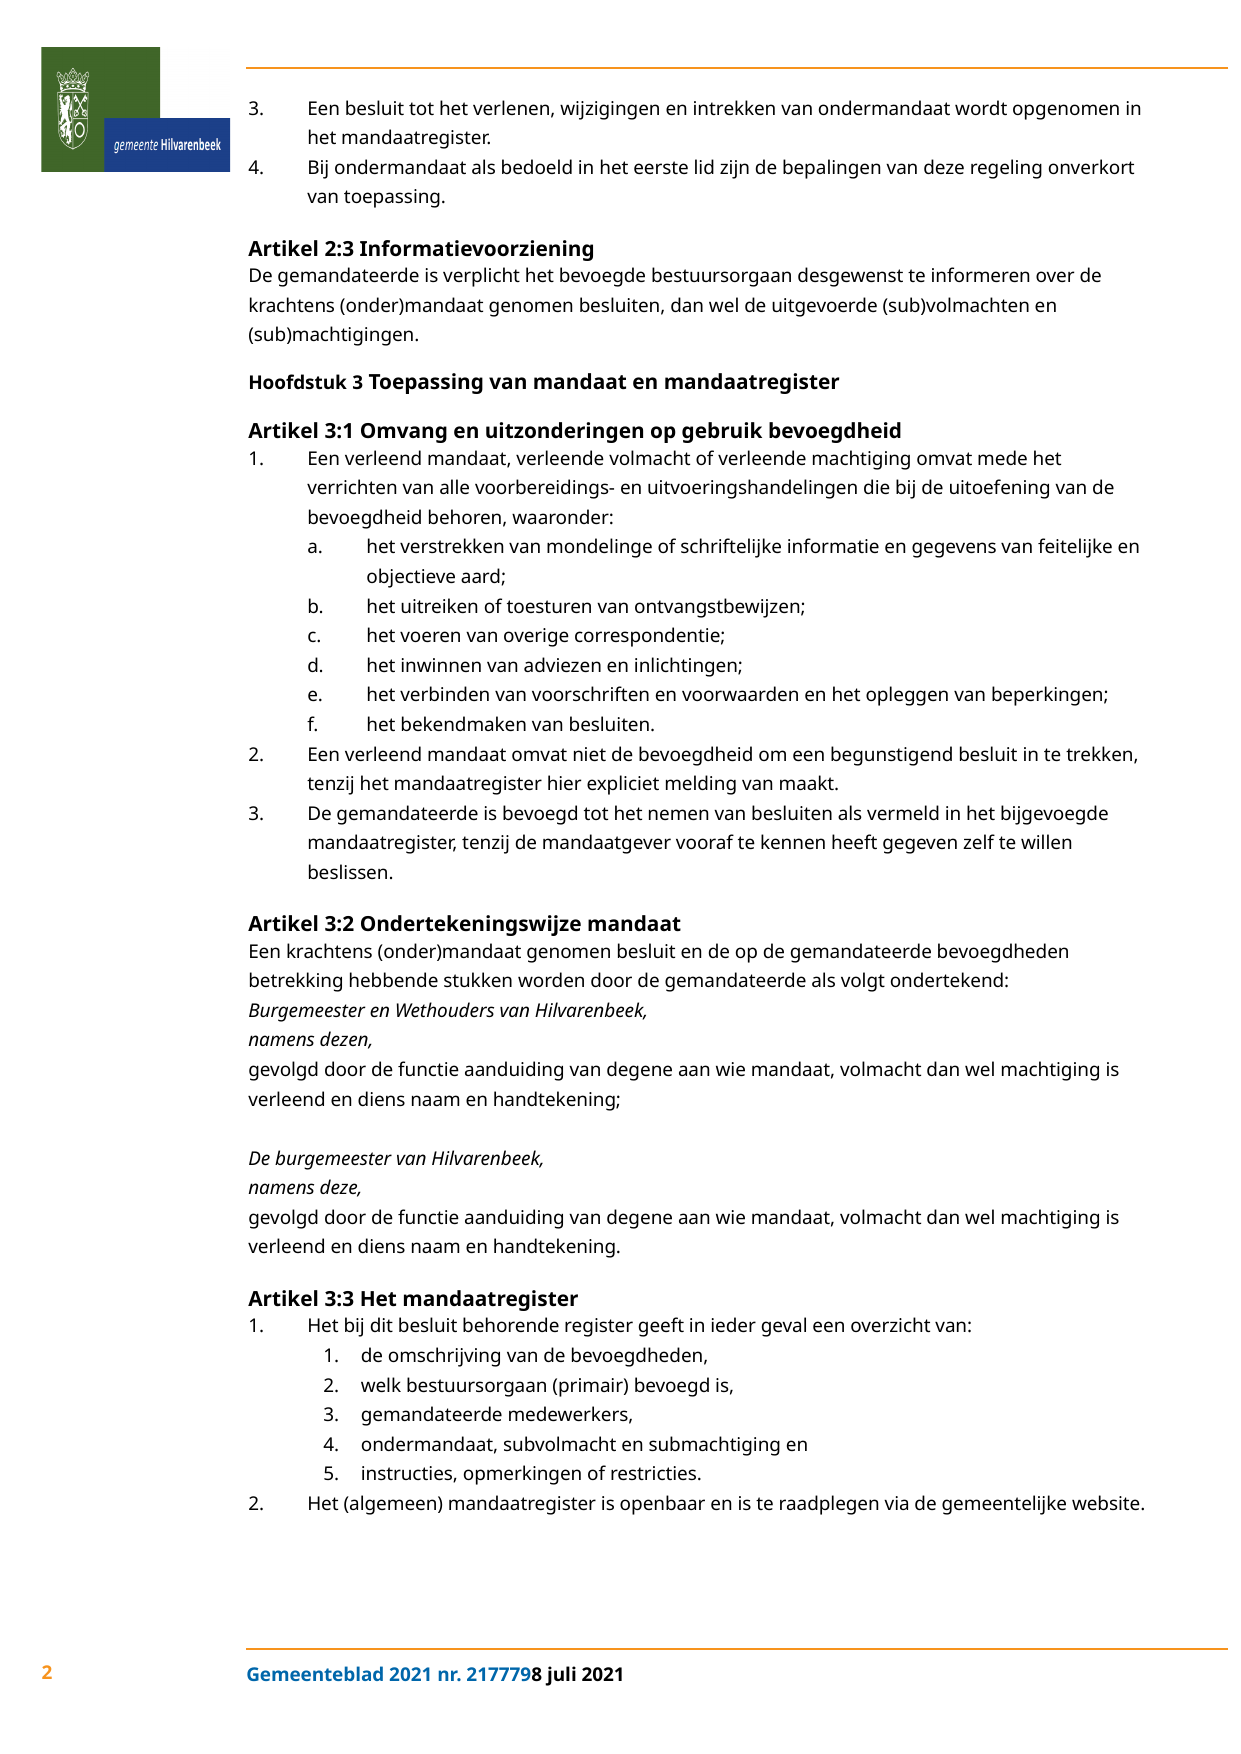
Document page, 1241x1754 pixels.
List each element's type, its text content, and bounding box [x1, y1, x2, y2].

text Een krachtens (onder)mandaat genomen besluit en de op de gemandateerde bevoegdheden betrekking hebbende stukken worden door de gemandateerde als volgt ondertekend: [248, 938, 1152, 993]
text gevolgd door de functie aanduiding van degene aan wie mandaat, volmacht dan wel machtiging is verleend en diens naam en handtekening. [248, 1204, 1152, 1259]
text Artikel 2:3 Informatievoorziening [248, 234, 1152, 262]
list het bekendmaken van besluiten. [307, 711, 1152, 737]
text namens deze, [248, 1174, 1152, 1200]
list Het bij dit besluit behorende register geeft in ieder geval een overzicht van: [248, 1313, 1152, 1338]
text Hoofdstuk 3 Toepassing van mandaat en mandaatregister [248, 367, 1152, 396]
list gemandateerde medewerkers, [323, 1401, 1152, 1427]
list welk bestuursorgaan (primair) bevoegd is, [323, 1372, 1152, 1397]
list het verbinden van voorschriften en voorwaarden en het opleggen van beperkingen; [307, 682, 1152, 707]
text Artikel 3:1 Omvang en uitzonderingen op gebruik bevoegdheid [248, 416, 1152, 445]
text Artikel 3:2 Ondertekeningswijze mandaat [248, 909, 1152, 938]
list Een verleend mandaat, verleende volmacht of verleende machtiging omvat mede het verrichten van alle voorbereidings- en uitvoeringshandelingen die bij de uitoefening van de bevoegdheid behoren, waaronder: [248, 445, 1152, 530]
text gevolgd door de functie aanduiding van degene aan wie mandaat, volmacht dan wel machtiging is verleend en diens naam en handtekening; [248, 1056, 1152, 1112]
list het verstrekken van mondelinge of schriftelijke informatie en gegevens van feitelijke en objectieve aard; [307, 534, 1152, 589]
list de omschrijving van de bevoegdheden, [323, 1342, 1152, 1368]
list Een besluit tot het verlenen, wijzigingen en intrekken van ondermandaat wordt opgenomen in het mandaatregister. [248, 95, 1152, 150]
text Burgemeester en Wethouders van Hilvarenbeek, [248, 997, 1152, 1023]
list het uitreiken of toesturen van ontvangstbewijzen; [307, 593, 1152, 618]
picture [41, 47, 231, 172]
list instructies, opmerkingen of restricties. [323, 1461, 1152, 1486]
list het inwinnen van adviezen en inlichtingen; [307, 652, 1152, 678]
list het voeren van overige correspondentie; [307, 622, 1152, 648]
text De burgemeester van Hilvarenbeek, [248, 1145, 1152, 1171]
list De gemandateerde is bevoegd tot het nemen van besluiten als vermeld in het bijgevoegde mandaatregister, tenzij de mandaatgever vooraf te kennen heeft gegeven zelf te willen beslissen. [248, 800, 1152, 885]
list ondermandaat, subvolmacht en submachtiging en [323, 1431, 1152, 1457]
text Artikel 3:3 Het mandaatregister [248, 1284, 1152, 1313]
text De gemandateerde is verplicht het bevoegde bestuursorgaan desgewenst te informeren over de krachtens (onder)mandaat genomen besluiten, dan wel de uitgevoerde (sub)volmachten en (sub)machtigingen. [248, 262, 1152, 347]
list Bij ondermandaat als bedoeld in het eerste lid zijn de bepalingen van deze regeling onverkort van toepassing. [248, 154, 1152, 209]
list Het (algemeen) mandaatregister is openbaar en is te raadplegen via de gemeentelijke website. [248, 1490, 1152, 1516]
text namens dezen, [248, 1027, 1152, 1052]
list Een verleend mandaat omvat niet de bevoegdheid om een begunstigend besluit in te trekken, tenzij het mandaatregister hier expliciet melding van maakt. [248, 741, 1152, 796]
